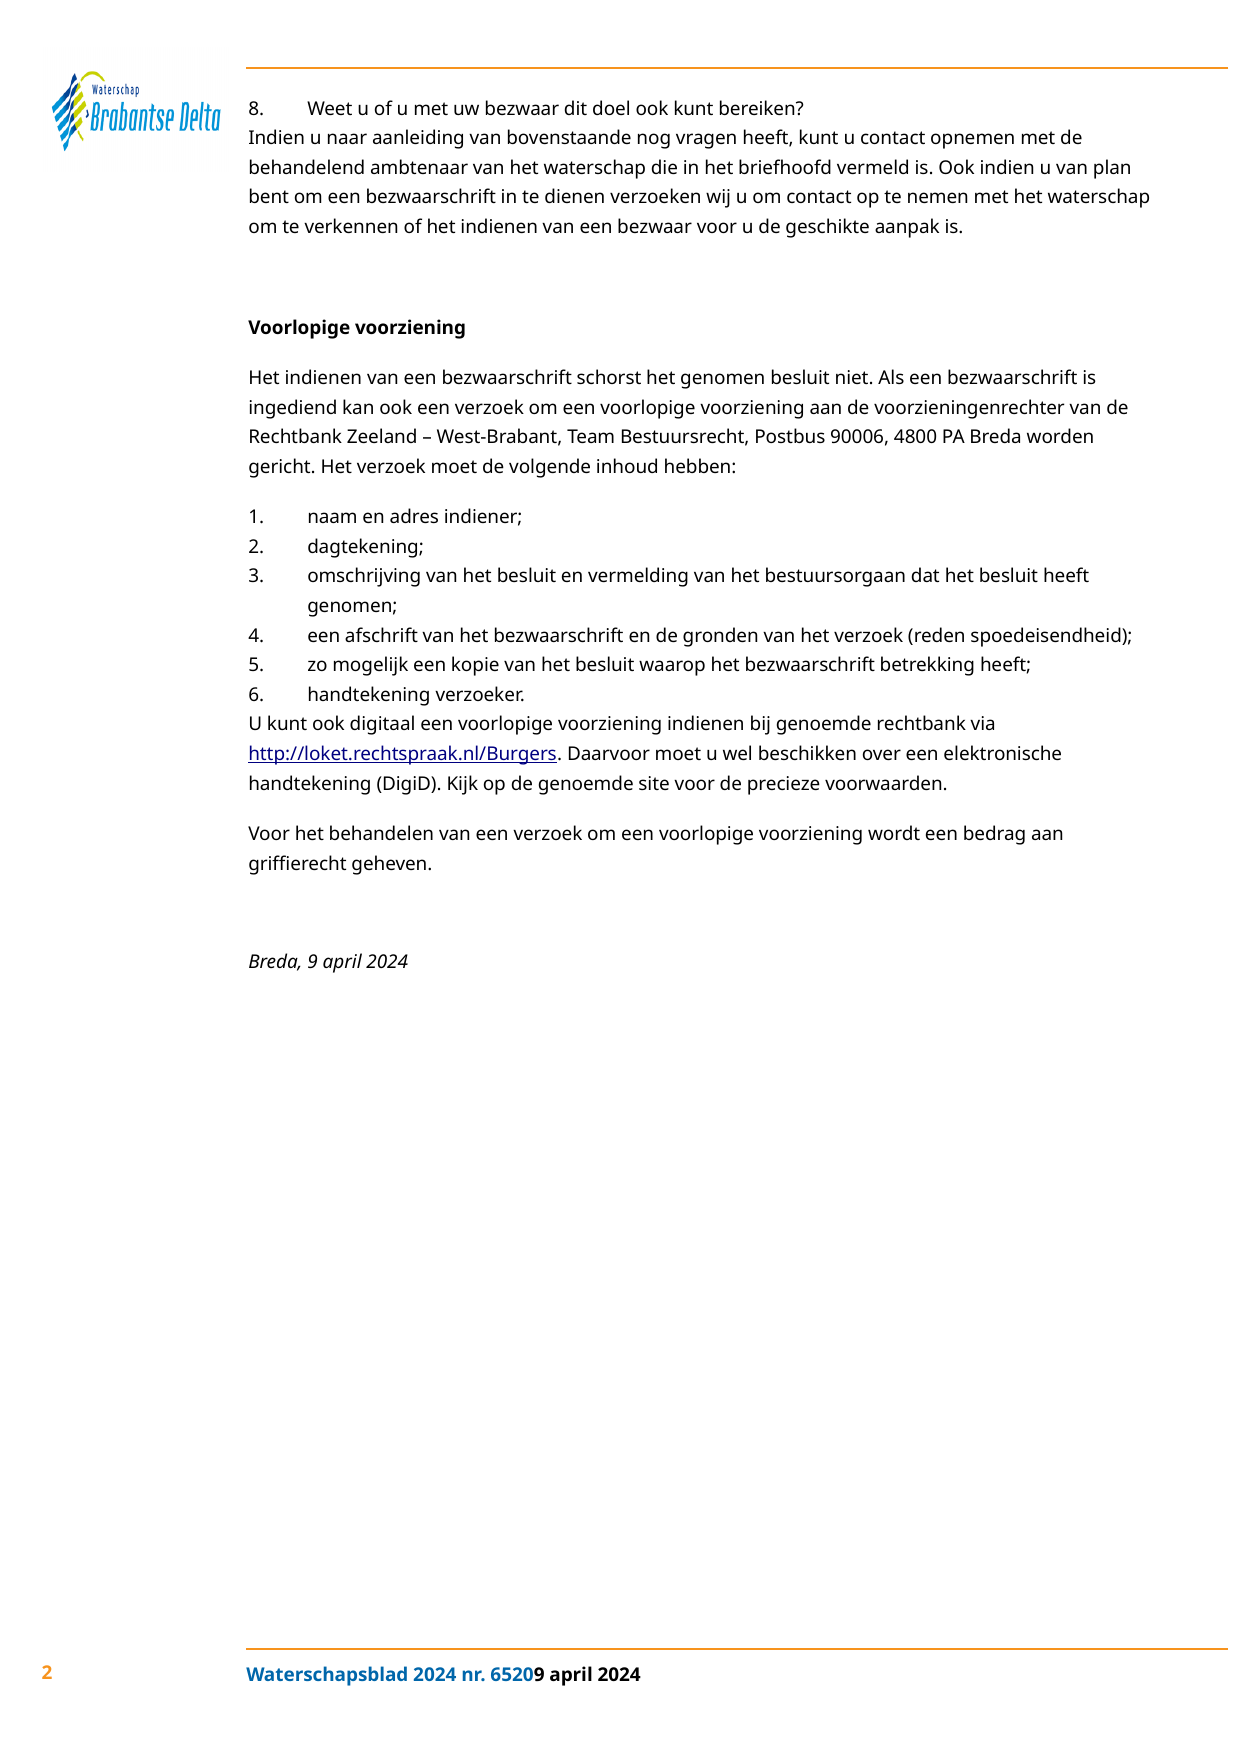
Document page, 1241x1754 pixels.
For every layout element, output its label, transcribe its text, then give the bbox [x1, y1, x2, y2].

text U kunt ook digitaal een voorlopige voorziening indienen bij genoemde rechtbank via http://loket.rechtspraak.nl/Burgers. Daarvoor moet u wel beschikken over een elektronische handtekening (DigiD). Kijk op de genoemde site voor de precieze voorwaarden. [248, 711, 1152, 796]
list handtekening verzoeker. [248, 681, 1152, 707]
text Het indienen van een bezwaarschrift schorst het genomen besluit niet. Als een bezwaarschrift is ingediend kan ook een verzoek om een voorlopige voorziening aan de voorzieningenrechter van de Rechtbank Zeeland – West-Brabant, Team Bestuursrecht, Postbus 90006, 4800 PA Breda worden gericht. Het verzoek moet de volgende inhoud hebben: [248, 364, 1152, 479]
list een afschrift van het bezwaarschrift en de gronden van het verzoek (reden spoedeisendheid); [248, 622, 1152, 648]
list dagtekening; [248, 533, 1152, 559]
list zo mogelijk een kopie van het besluit waarop het bezwaarschrift betrekking heeft; [248, 651, 1152, 677]
picture [41, 47, 231, 172]
list naam en adres indiener; [248, 503, 1152, 529]
text Voorlopige voorziening [248, 314, 1152, 340]
text Breda, 9 april 2024 [248, 948, 1152, 974]
list Weet u of u met uw bezwaar dit doel ook kunt bereiken? [248, 95, 1152, 121]
list omschrijving van het besluit en vermelding van het bestuursorgaan dat het besluit heeft genomen; [248, 563, 1152, 618]
text Indien u naar aanleiding van bovenstaande nog vragen heeft, kunt u contact opnemen met de behandelend ambtenaar van het waterschap die in het briefhoofd vermeld is. Ook indien u van plan bent om een bezwaarschrift in te dienen verzoeken wij u om contact op te nemen met het waterschap om te verkennen of het indienen van een bezwaar voor u de geschikte aanpak is. [248, 124, 1152, 239]
text Voor het behandelen van een verzoek om een voorlopige voorziening wordt een bedrag aan griffierecht geheven. [248, 820, 1152, 876]
